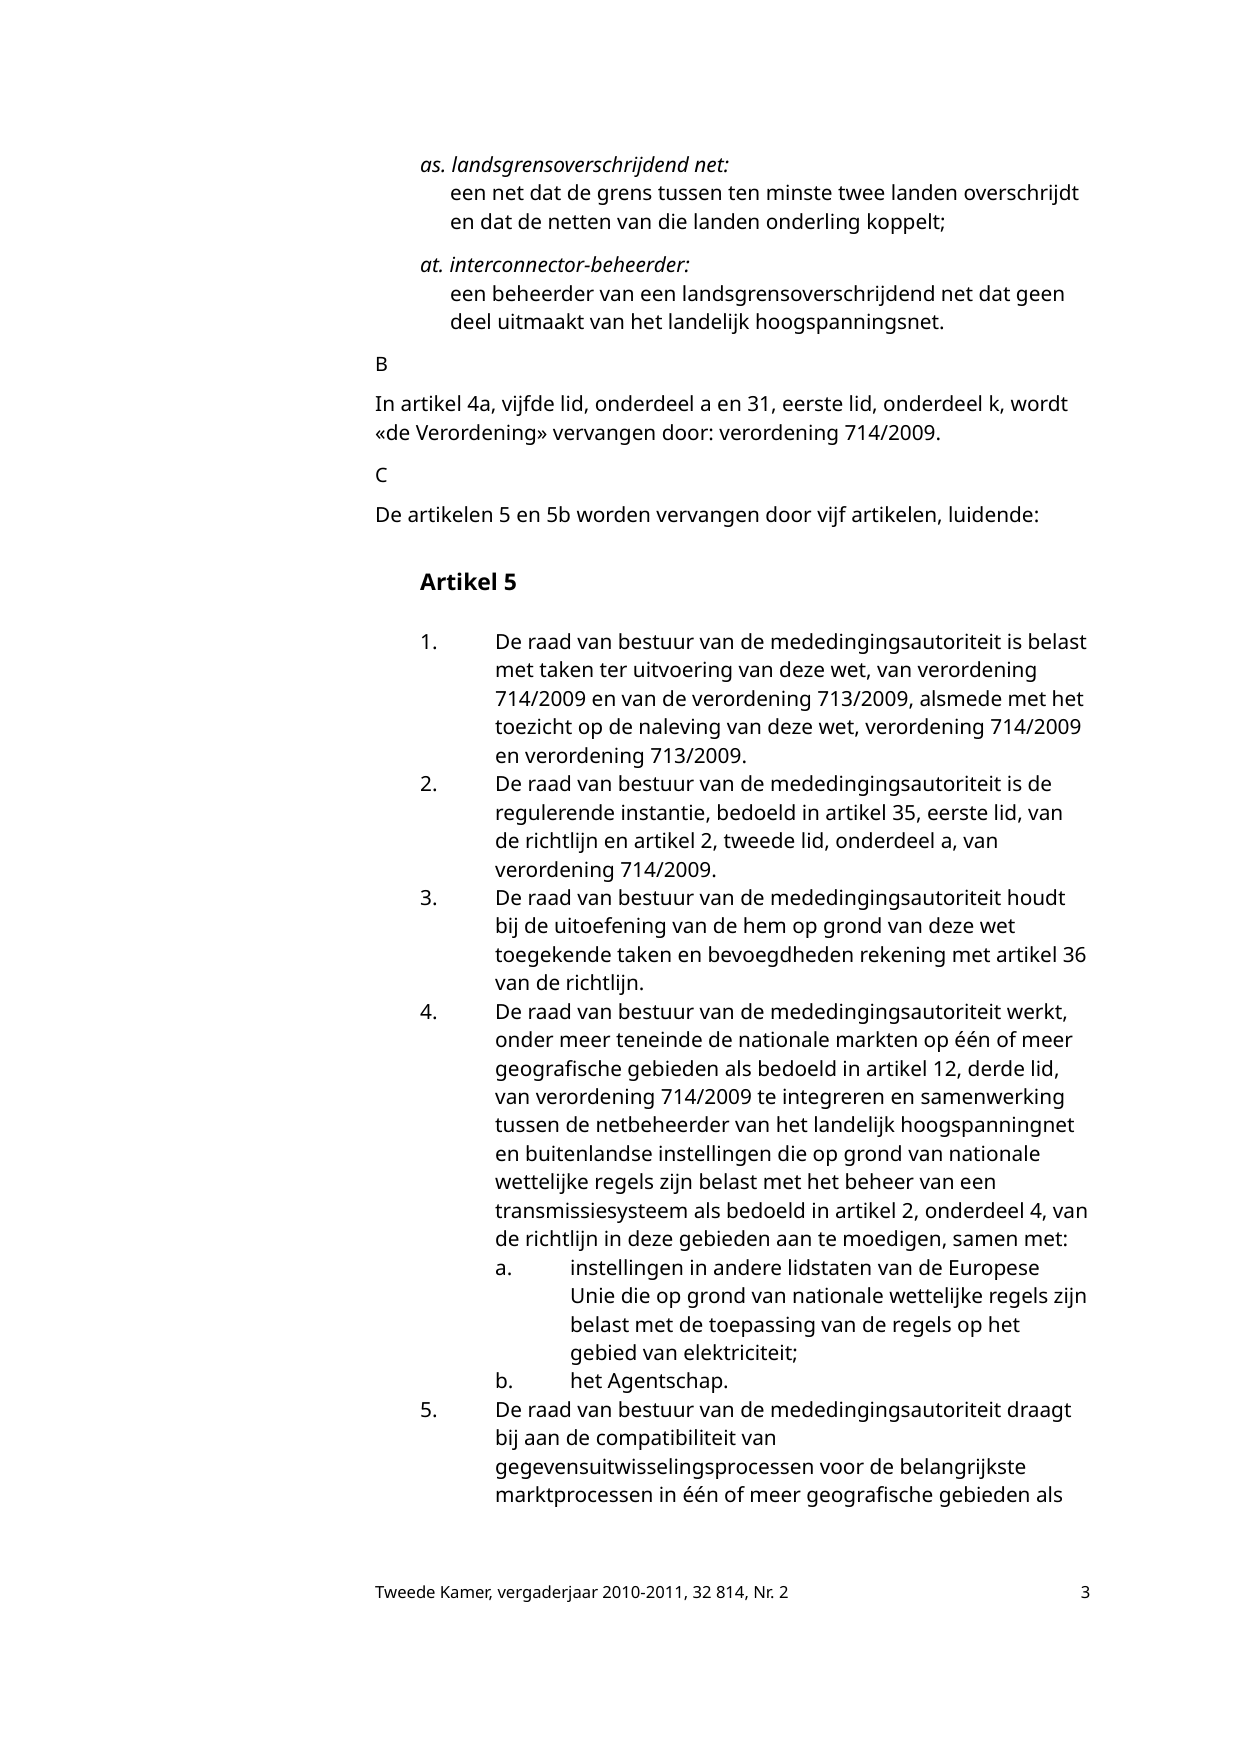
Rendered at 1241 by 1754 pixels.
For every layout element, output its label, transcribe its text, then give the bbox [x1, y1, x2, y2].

list De raad van bestuur van de mededingingsautoriteit houdt bij de uitoefening van de hem op grond van deze wet toegekende taken en bevoegdheden rekening met artikel 36 van de richtlijn. [420, 883, 1090, 997]
list het Agentschap. [495, 1367, 1090, 1395]
list De raad van bestuur van de mededingingsautoriteit draagt bij aan de compatibiliteit van gegevensuitwisselingsprocessen voor de belangrijkste marktprocessen in één of meer geografische gebieden als [420, 1395, 1090, 1509]
text een net dat de grens tussen ten minste twee landen overschrijdt en dat de netten van die landen onderling koppelt; [450, 178, 1090, 235]
text De artikelen 5 en 5b worden vervangen door vijf artikelen, luidende: [375, 500, 1090, 528]
text B [375, 351, 1090, 378]
list De raad van bestuur van de mededingingsautoriteit werkt, onder meer teneinde de nationale markten op één of meer geografische gebieden als bedoeld in artikel 12, derde lid, van verordening 714/2009 te integreren en samenwerking tussen de netbeheerder van het landelijk hoogspanningnet en buitenlandse instellingen die op grond van nationale wettelijke regels zijn belast met het beheer van een transmissiesysteem als bedoeld in artikel 2, onderdeel 4, van de richtlijn in deze gebieden aan te moedigen, samen met: [420, 997, 1090, 1253]
list De raad van bestuur van de mededingingsautoriteit is belast met taken ter uitvoering van deze wet, van verordening 714/2009 en van de verordening 713/2009, alsmede met het toezicht op de naleving van deze wet, verordening 714/2009 en verordening 713/2009. [420, 627, 1090, 769]
list De raad van bestuur van de mededingingsautoriteit is de regulerende instantie, bedoeld in artikel 35, eerste lid, van de richtlijn en artikel 2, tweede lid, onderdeel a, van verordening 714/2009. [420, 769, 1090, 883]
text C [375, 461, 1090, 488]
list instellingen in andere lidstaten van de Europese Unie die op grond van nationale wettelijke regels zijn belast met de toepassing van de regels op het gebied van elektriciteit; [495, 1253, 1090, 1367]
text as. landsgrensoverschrijdend net: [420, 150, 1090, 178]
text at. interconnector-beheerder: [420, 250, 1090, 279]
text een beheerder van een landsgrensoverschrijdend net dat geen deel uitmaakt van het landelijk hoogspanningsnet. [450, 279, 1090, 336]
text In artikel 4a, vijfde lid, onderdeel a en 31, eerste lid, onderdeel k, wordt «de Verordening» vervangen door: verordening 714/2009. [375, 389, 1090, 446]
subtitle Artikel 5 [420, 566, 1090, 597]
